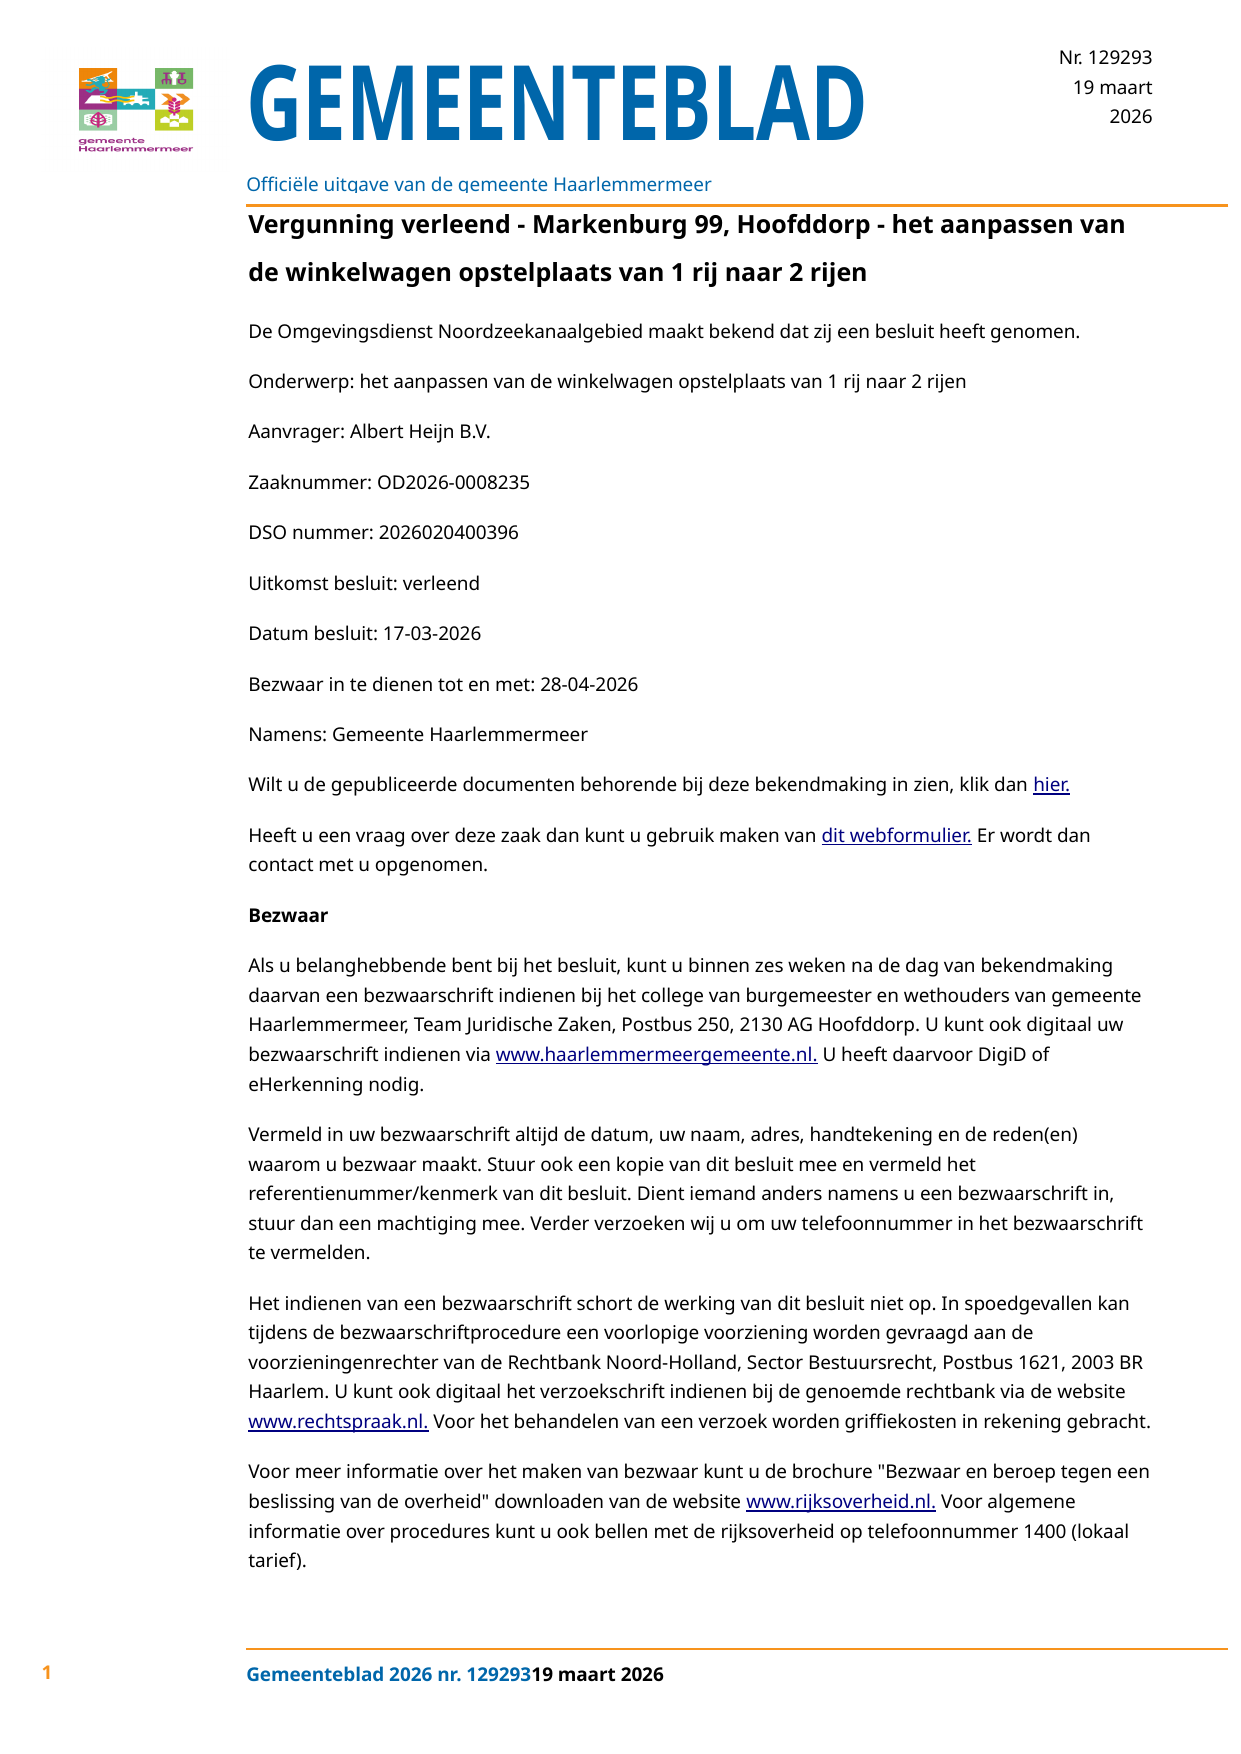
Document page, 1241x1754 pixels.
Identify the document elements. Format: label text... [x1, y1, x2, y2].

text Zaaknummer: OD2026-0008235 [248, 469, 1152, 495]
text Vergunning verleend - Markenburg 99, Hoofddorp - het aanpassen van de winkelwagen opstelplaats van 1 rij naar 2 rijen [248, 207, 1152, 288]
text Heeft u een vraag over deze zaak dan kunt u gebruik maken van dit webformulier. Er wordt dan contact met u opgenomen. [248, 822, 1152, 877]
picture [41, 47, 231, 172]
text Uitkomst besluit: verleend [248, 570, 1152, 596]
text Bezwaar in te dienen tot en met: 28-04-2026 [248, 671, 1152, 697]
text Datum besluit: 17-03-2026 [248, 620, 1152, 646]
text De Omgevingsdienst Noordzeekanaalgebied maakt bekend dat zij een besluit heeft genomen. [248, 318, 1152, 344]
text Wilt u de gepubliceerde documenten behorende bij deze bekendmaking in zien, klik dan hier. [248, 772, 1152, 797]
text Aanvrager: Albert Heijn B.V. [248, 419, 1152, 444]
text Als u belanghebbende bent bij het besluit, kunt u binnen zes weken na de dag van bekendmaking daarvan een bezwaarschrift indienen bij het college van burgemeester en wethouders van gemeente Haarlemmermeer, Team Juridische Zaken, Postbus 250, 2130 AG Hoofddorp. U kunt ook digitaal uw bezwaarschrift indienen via www.haarlemmermeergemeente.nl. U heeft daarvoor DigiD of eHerkenning nodig. [248, 952, 1152, 1097]
text Namens: Gemeente Haarlemmermeer [248, 721, 1152, 747]
text Vermeld in uw bezwaarschrift altijd de datum, uw naam, adres, handtekening en de reden(en) waarom u bezwaar maakt. Stuur ook een kopie van dit besluit mee en vermeld het referentienummer/kenmerk van dit besluit. Dient iemand anders namens u een bezwaarschrift in, stuur dan een machtiging mee. Verder verzoeken wij u om uw telefoonnummer in het bezwaarschrift te vermelden. [248, 1121, 1152, 1265]
text Voor meer informatie over het maken van bezwaar kunt u de brochure "Bezwaar en beroep tegen een beslissing van de overheid" downloaden van de website www.rijksoverheid.nl. Voor algemene informatie over procedures kunt u ook bellen met de rijksoverheid op telefoonnummer 1400 (lokaal tarief). [248, 1459, 1152, 1573]
text Het indienen van een bezwaarschrift schort de werking van dit besluit niet op. In spoedgevallen kan tijdens de bezwaarschriftprocedure een voorlopige voorziening worden gevraagd aan de voorzieningenrechter van de Rechtbank Noord-Holland, Sector Bestuursrecht, Postbus 1621, 2003 BR Haarlem. U kunt ook digitaal het verzoekschrift indienen bij de genoemde rechtbank via de website www.rechtspraak.nl. Voor het behandelen van een verzoek worden griffiekosten in rekening gebracht. [248, 1290, 1152, 1434]
text DSO nummer: 2026020400396 [248, 519, 1152, 545]
text Bezwaar [248, 902, 1152, 928]
text Onderwerp: het aanpassen van de winkelwagen opstelplaats van 1 rij naar 2 rijen [248, 368, 1152, 394]
